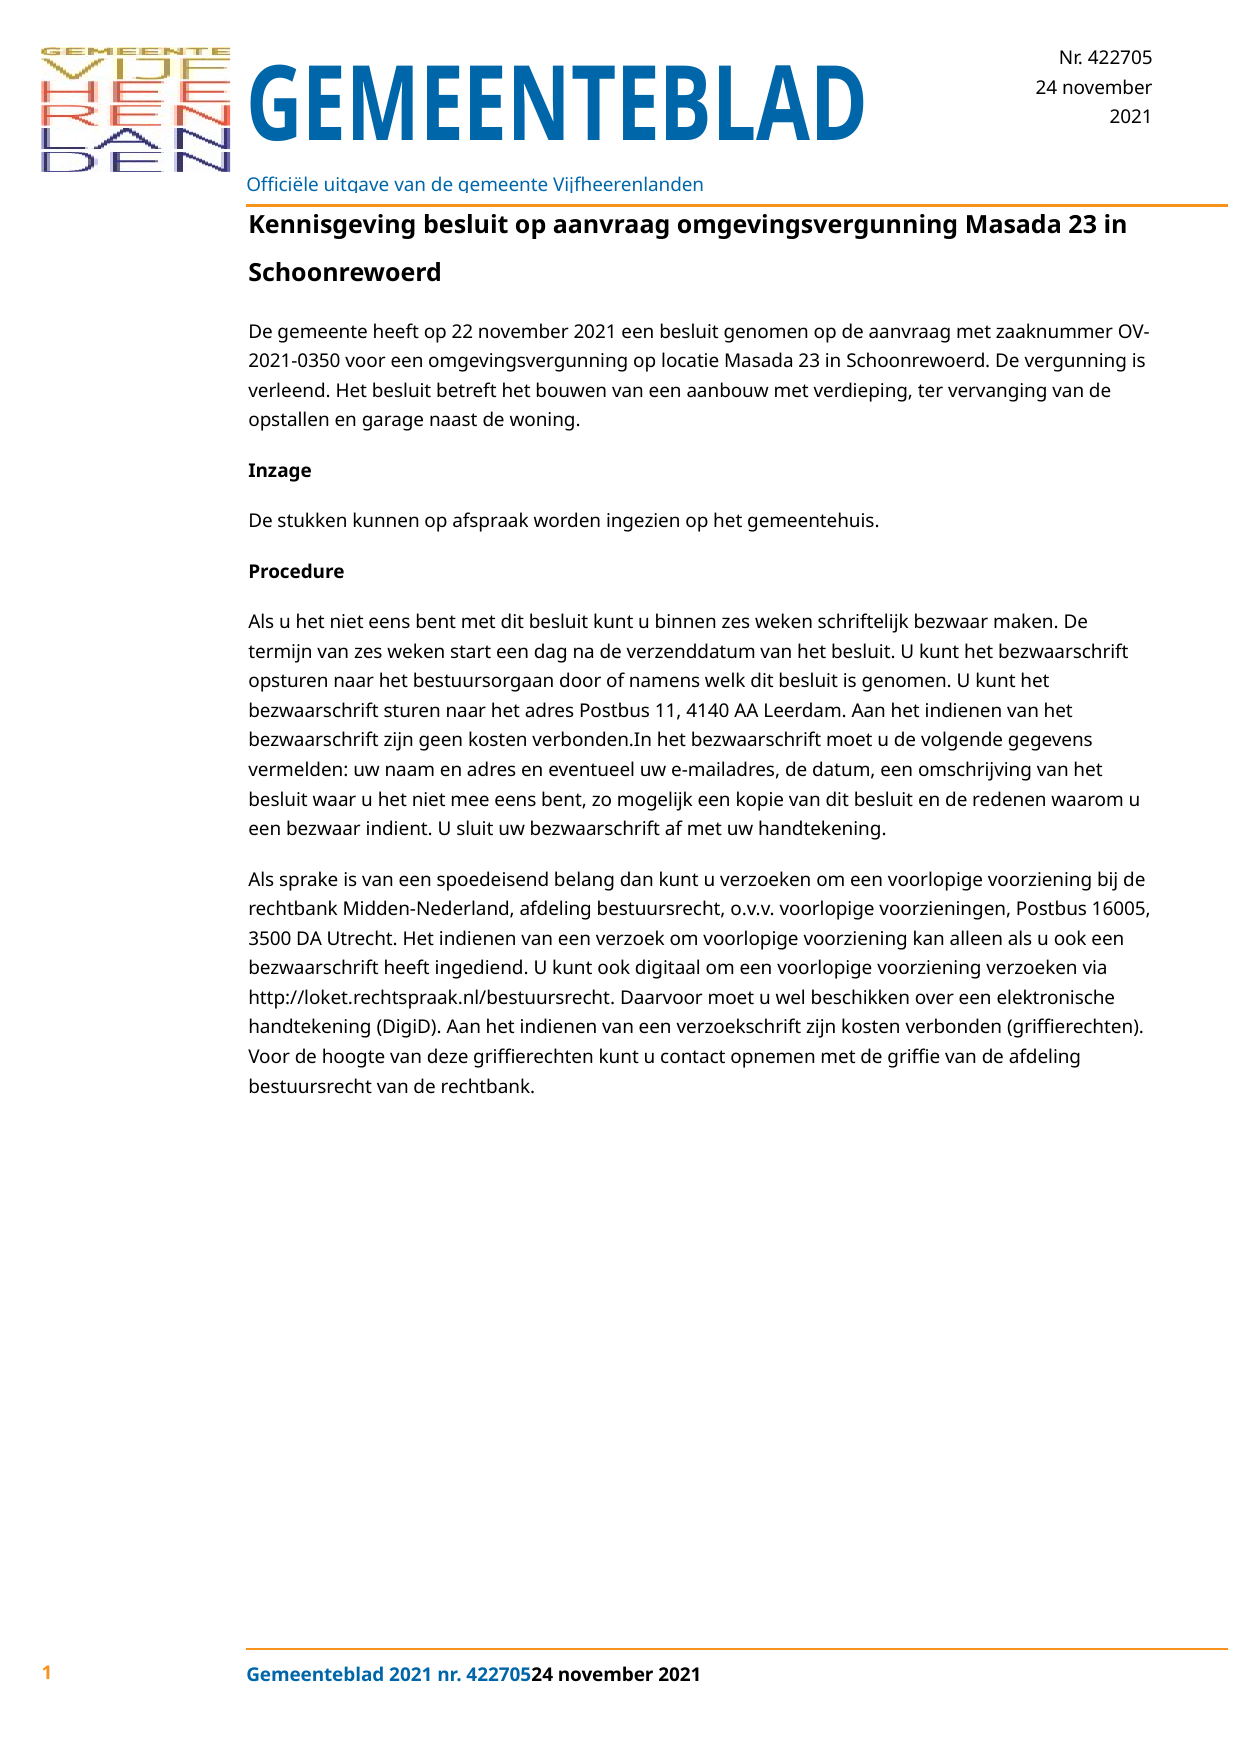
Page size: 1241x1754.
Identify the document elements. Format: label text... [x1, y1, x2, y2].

text Als u het niet eens bent met dit besluit kunt u binnen zes weken schriftelijk bezwaar maken. De termijn van zes weken start een dag na de verzenddatum van het besluit. U kunt het bezwaarschrift opsturen naar het bestuursorgaan door of namens welk dit besluit is genomen. U kunt het bezwaarschrift sturen naar het adres Postbus 11, 4140 AA Leerdam. Aan het indienen van het bezwaarschrift zijn geen kosten verbonden.In het bezwaarschrift moet u de volgende gegevens vermelden: uw naam en adres en eventueel uw e-mailadres, de datum, een omschrijving van het besluit waar u het niet mee eens bent, zo mogelijk een kopie van dit besluit en de redenen waarom u een bezwaar indient. U sluit uw bezwaarschrift af met uw handtekening. [248, 608, 1152, 841]
text Kennisgeving besluit op aanvraag omgevingsvergunning Masada 23 in Schoonrewoerd [248, 207, 1152, 288]
picture [41, 47, 231, 172]
text Inzage [248, 457, 1152, 483]
text De gemeente heeft op 22 november 2021 een besluit genomen op de aanvraag met zaaknummer OV-2021-0350 voor een omgevingsvergunning op locatie Masada 23 in Schoonrewoerd. De vergunning is verleend. Het besluit betreft het bouwen van een aanbouw met verdieping, ter vervanging van de opstallen en garage naast de woning. [248, 318, 1152, 432]
text Procedure [248, 558, 1152, 584]
text Als sprake is van een spoedeisend belang dan kunt u verzoeken om een voorlopige voorziening bij de rechtbank Midden-Nederland, afdeling bestuursrecht, o.v.v. voorlopige voorzieningen, Postbus 16005, 3500 DA Utrecht. Het indienen van een verzoek om voorlopige voorziening kan alleen als u ook een bezwaarschrift heeft ingediend. U kunt ook digitaal om een voorlopige voorziening verzoeken via http://loket.rechtspraak.nl/bestuursrecht. Daarvoor moet u wel beschikken over een elektronische handtekening (DigiD). Aan het indienen van een verzoekschrift zijn kosten verbonden (griffierechten). Voor de hoogte van deze griffierechten kunt u contact opnemen met de griffie van de afdeling bestuursrecht van de rechtbank. [248, 866, 1152, 1099]
text De stukken kunnen op afspraak worden ingezien op het gemeentehuis. [248, 507, 1152, 533]
